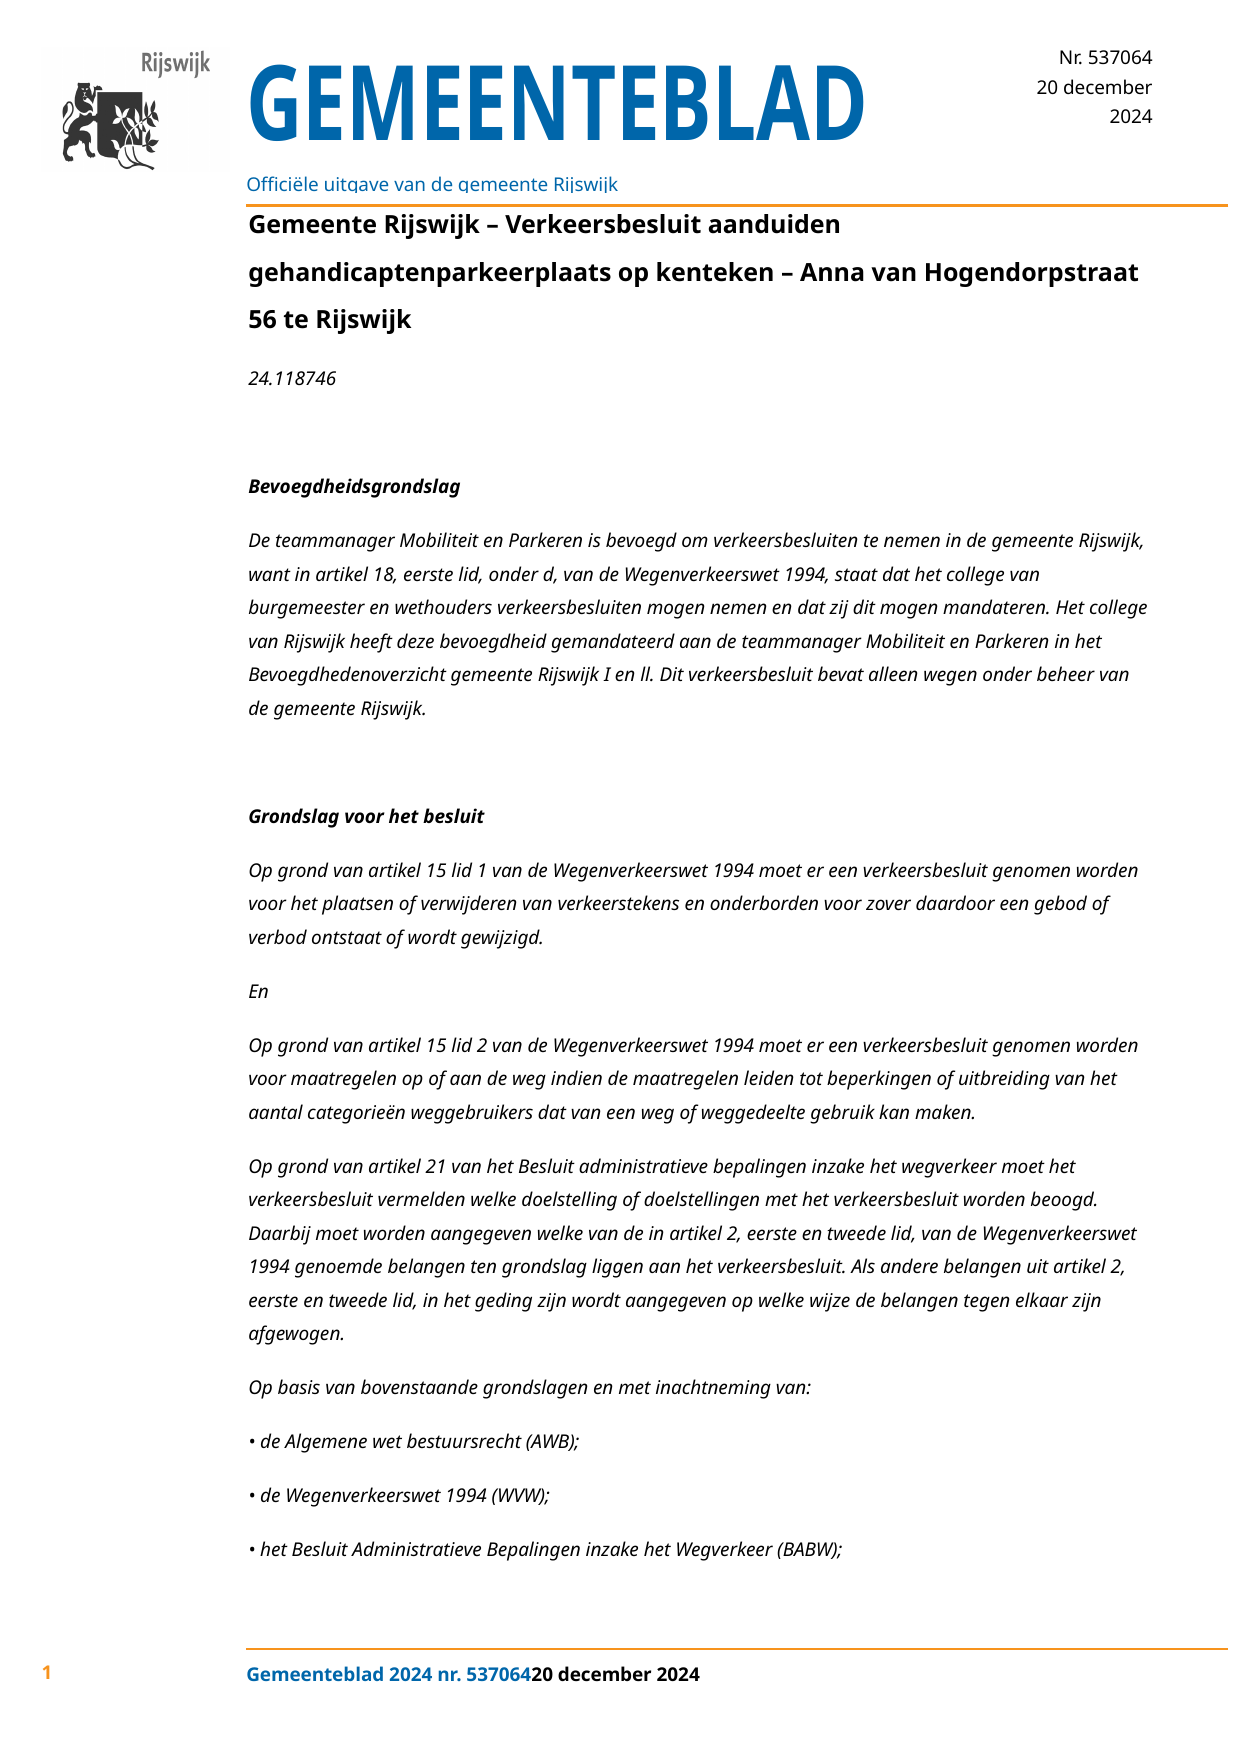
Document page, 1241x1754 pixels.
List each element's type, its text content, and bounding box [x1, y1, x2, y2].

text Op basis van bovenstaande grondslagen en met inachtneming van: [248, 1374, 1152, 1400]
text Gemeente Rijswijk – Verkeersbesluit aanduiden gehandicaptenparkeerplaats op kenteken – Anna van Hogendorpstraat 56 te Rijswijk [248, 207, 1152, 336]
text Op grond van artikel 15 lid 2 van de Wegenverkeerswet 1994 moet er een verkeersbesluit genomen worden voor maatregelen op of aan de weg indien de maatregelen leiden tot beperkingen of uitbreiding van het aantal categorieën weggebruikers dat van een weg of weggedeelte gebruik kan maken. [248, 1032, 1152, 1125]
text 24.118746 [248, 366, 1152, 391]
text Grondslag voor het besluit [248, 803, 1152, 829]
text • het Besluit Administratieve Bepalingen inzake het Wegverkeer (BABW); [248, 1536, 1152, 1562]
text Bevoegdheidsgrondslag [248, 474, 1152, 499]
text • de Algemene wet bestuursrecht (AWB); [248, 1428, 1152, 1454]
text En [248, 978, 1152, 1004]
picture [41, 47, 231, 172]
text Op grond van artikel 21 van het Besluit administratieve bepalingen inzake het wegverkeer moet het verkeersbesluit vermelden welke doelstelling of doelstellingen met het verkeersbesluit worden beoogd. Daarbij moet worden aangegeven welke van de in artikel 2, eerste en tweede lid, van de Wegenverkeerswet 1994 genoemde belangen ten grondslag liggen aan het verkeersbesluit. Als andere belangen uit artikel 2, eerste en tweede lid, in het geding zijn wordt aangegeven op welke wijze de belangen tegen elkaar zijn afgewogen. [248, 1153, 1152, 1346]
text Op grond van artikel 15 lid 1 van de Wegenverkeerswet 1994 moet er een verkeersbesluit genomen worden voor het plaatsen of verwijderen van verkeerstekens en onderborden voor zover daardoor een gebod of verbod ontstaat of wordt gewijzigd. [248, 857, 1152, 950]
text De teammanager Mobiliteit en Parkeren is bevoegd om verkeersbesluiten te nemen in de gemeente Rijswijk, want in artikel 18, eerste lid, onder d, van de Wegenverkeerswet 1994, staat dat het college van burgemeester en wethouders verkeersbesluiten mogen nemen en dat zij dit mogen mandateren. Het college van Rijswijk heeft deze bevoegdheid gemandateerd aan de teammanager Mobiliteit en Parkeren in het Bevoegdhedenoverzicht gemeente Rijswijk I en ll. Dit verkeersbesluit bevat alleen wegen onder beheer van de gemeente Rijswijk. [248, 528, 1152, 721]
text • de Wegenverkeerswet 1994 (WVW); [248, 1482, 1152, 1508]
